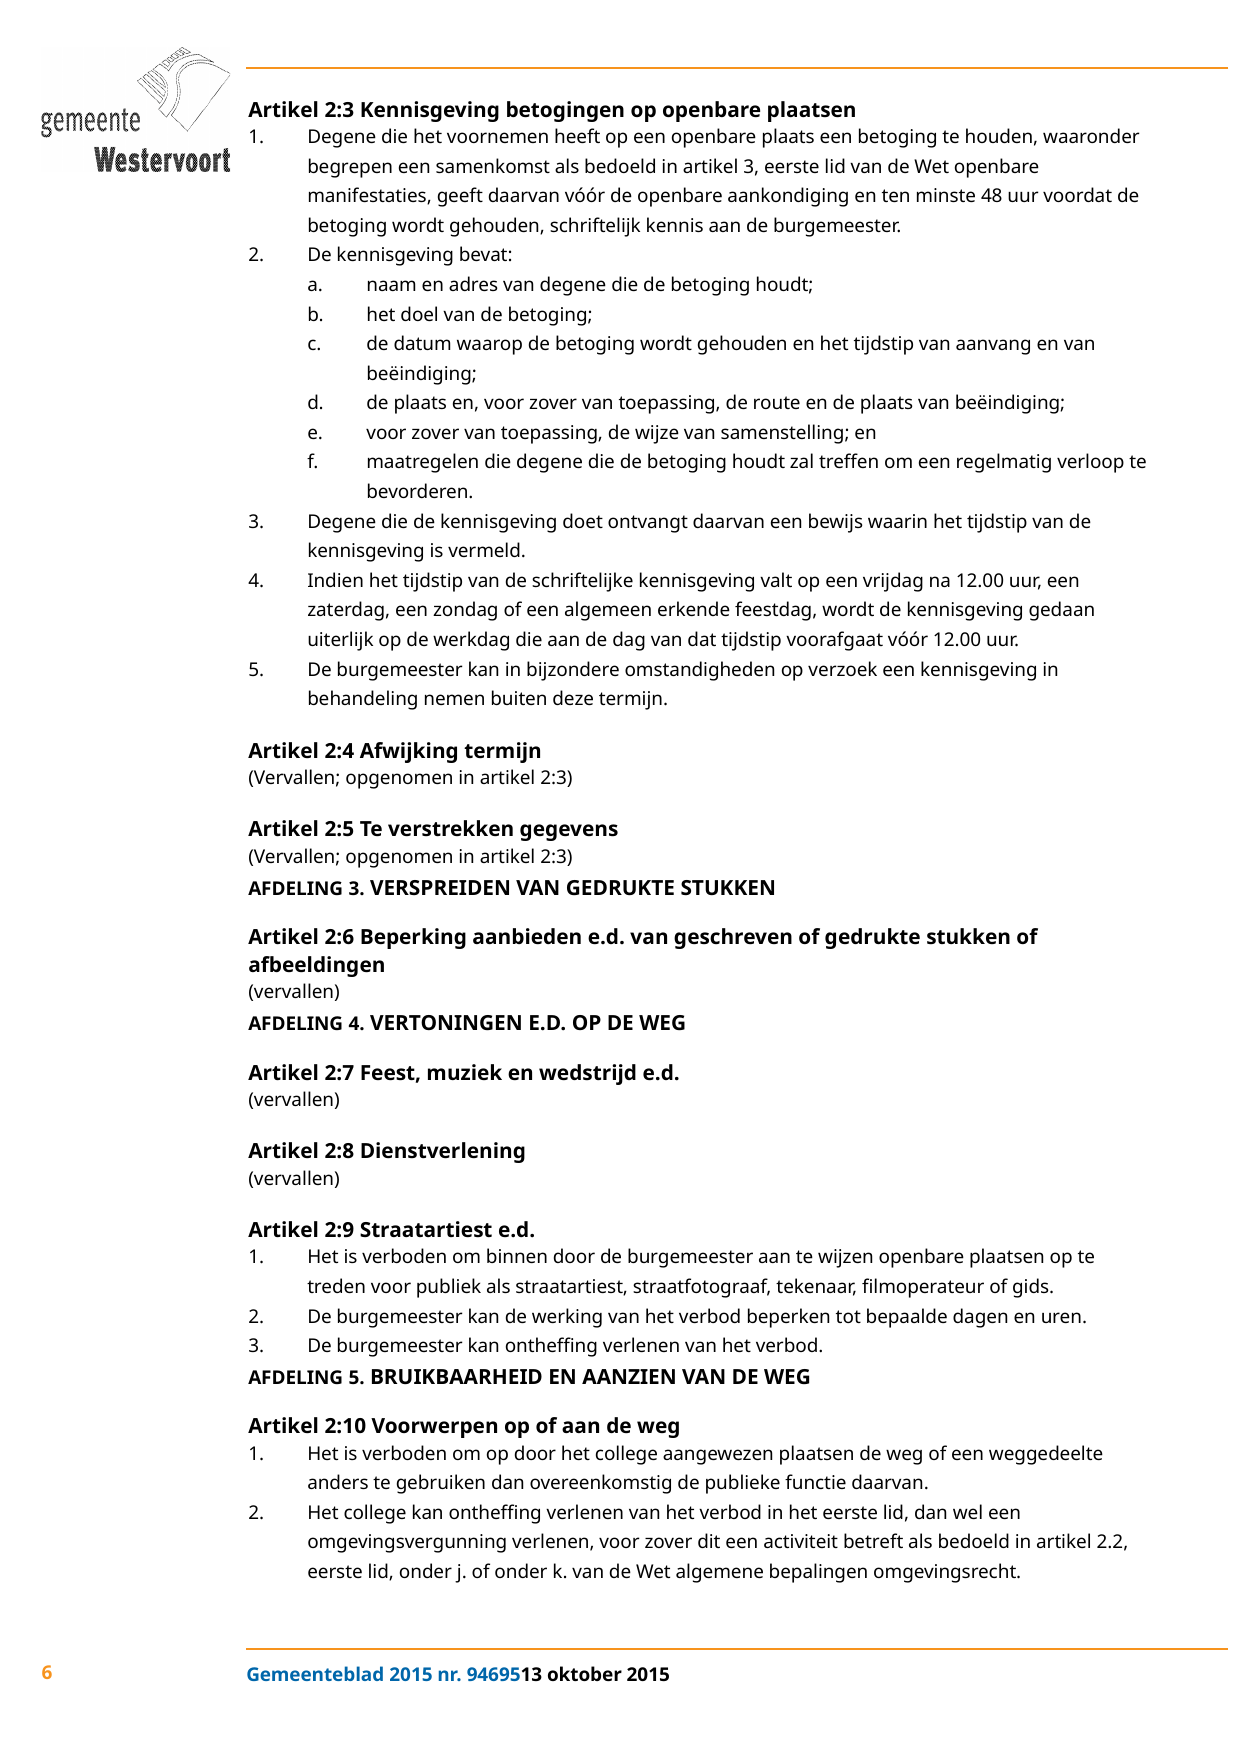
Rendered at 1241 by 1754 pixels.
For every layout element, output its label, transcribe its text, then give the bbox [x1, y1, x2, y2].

picture [41, 47, 231, 172]
text Artikel 2:7 Feest, muziek en wedstrijd e.d. [248, 1058, 1152, 1086]
list voor zover van toepassing, de wijze van samenstelling; en [307, 419, 1152, 445]
text AFDELING 4. VERTONINGEN E.D. OP DE WEG [248, 1008, 1152, 1037]
text (Vervallen; opgenomen in artikel 2:3) [248, 843, 1152, 869]
text Artikel 2:8 Dienstverlening [248, 1136, 1152, 1165]
list de datum waarop de betoging wordt gehouden en het tijdstip van aanvang en van beëindiging; [307, 330, 1152, 386]
list maatregelen die degene die de betoging houdt zal treffen om een regelmatig verloop te bevorderen. [307, 449, 1152, 504]
list De kennisgeving bevat: [248, 242, 1152, 267]
list Het is verboden om binnen door de burgemeester aan te wijzen openbare plaatsen op te treden voor publiek als straatartiest, straatfotograaf, tekenaar, filmoperateur of gids. [248, 1244, 1152, 1299]
text Artikel 2:3 Kennisgeving betogingen op openbare plaatsen [248, 95, 1152, 123]
text AFDELING 3. VERSPREIDEN VAN GEDRUKTE STUKKEN [248, 873, 1152, 901]
list de plaats en, voor zover van toepassing, de route en de plaats van beëindiging; [307, 389, 1152, 415]
list Het college kan ontheffing verlenen van het verbod in het eerste lid, dan wel een omgevingsvergunning verlenen, voor zover dit een activiteit betreft als bedoeld in artikel 2.2, eerste lid, onder j. of onder k. van de Wet algemene bepalingen omgevingsrecht. [248, 1499, 1152, 1584]
list Degene die het voornemen heeft op een openbare plaats een betoging te houden, waaronder begrepen een samenkomst als bedoeld in artikel 3, eerste lid van de Wet openbare manifestaties, geeft daarvan vóór de openbare aankondiging en ten minste 48 uur voordat de betoging wordt gehouden, schriftelijk kennis aan de burgemeester. [248, 123, 1152, 238]
text (vervallen) [248, 1086, 1152, 1112]
list Het is verboden om op door het college aangewezen plaatsen de weg of een weggedeelte anders te gebruiken dan overeenkomstig de publieke functie daarvan. [248, 1440, 1152, 1495]
text Artikel 2:6 Beperking aanbieden e.d. van geschreven of gedrukte stukken of afbeeldingen [248, 922, 1152, 979]
text (Vervallen; opgenomen in artikel 2:3) [248, 764, 1152, 790]
list het doel van de betoging; [307, 301, 1152, 326]
list De burgemeester kan ontheffing verlenen van het verbod. [248, 1332, 1152, 1358]
text Artikel 2:4 Afwijking termijn [248, 736, 1152, 764]
text Artikel 2:10 Voorwerpen op of aan de weg [248, 1411, 1152, 1440]
text Artikel 2:9 Straatartiest e.d. [248, 1215, 1152, 1244]
list Indien het tijdstip van de schriftelijke kennisgeving valt op een vrijdag na 12.00 uur, een zaterdag, een zondag of een algemeen erkende feestdag, wordt de kennisgeving gedaan uiterlijk op de werkdag die aan de dag van dat tijdstip voorafgaat vóór 12.00 uur. [248, 567, 1152, 652]
list Degene die de kennisgeving doet ontvangt daarvan een bewijs waarin het tijdstip van de kennisgeving is vermeld. [248, 508, 1152, 563]
text (vervallen) [248, 1165, 1152, 1191]
text (vervallen) [248, 979, 1152, 1004]
list De burgemeester kan de werking van het verbod beperken tot bepaalde dagen en uren. [248, 1303, 1152, 1329]
text AFDELING 5. BRUIKBAARHEID EN AANZIEN VAN DE WEG [248, 1362, 1152, 1391]
list De burgemeester kan in bijzondere omstandigheden op verzoek een kennisgeving in behandeling nemen buiten deze termijn. [248, 656, 1152, 711]
text Artikel 2:5 Te verstrekken gegevens [248, 814, 1152, 843]
list naam en adres van degene die de betoging houdt; [307, 271, 1152, 297]
